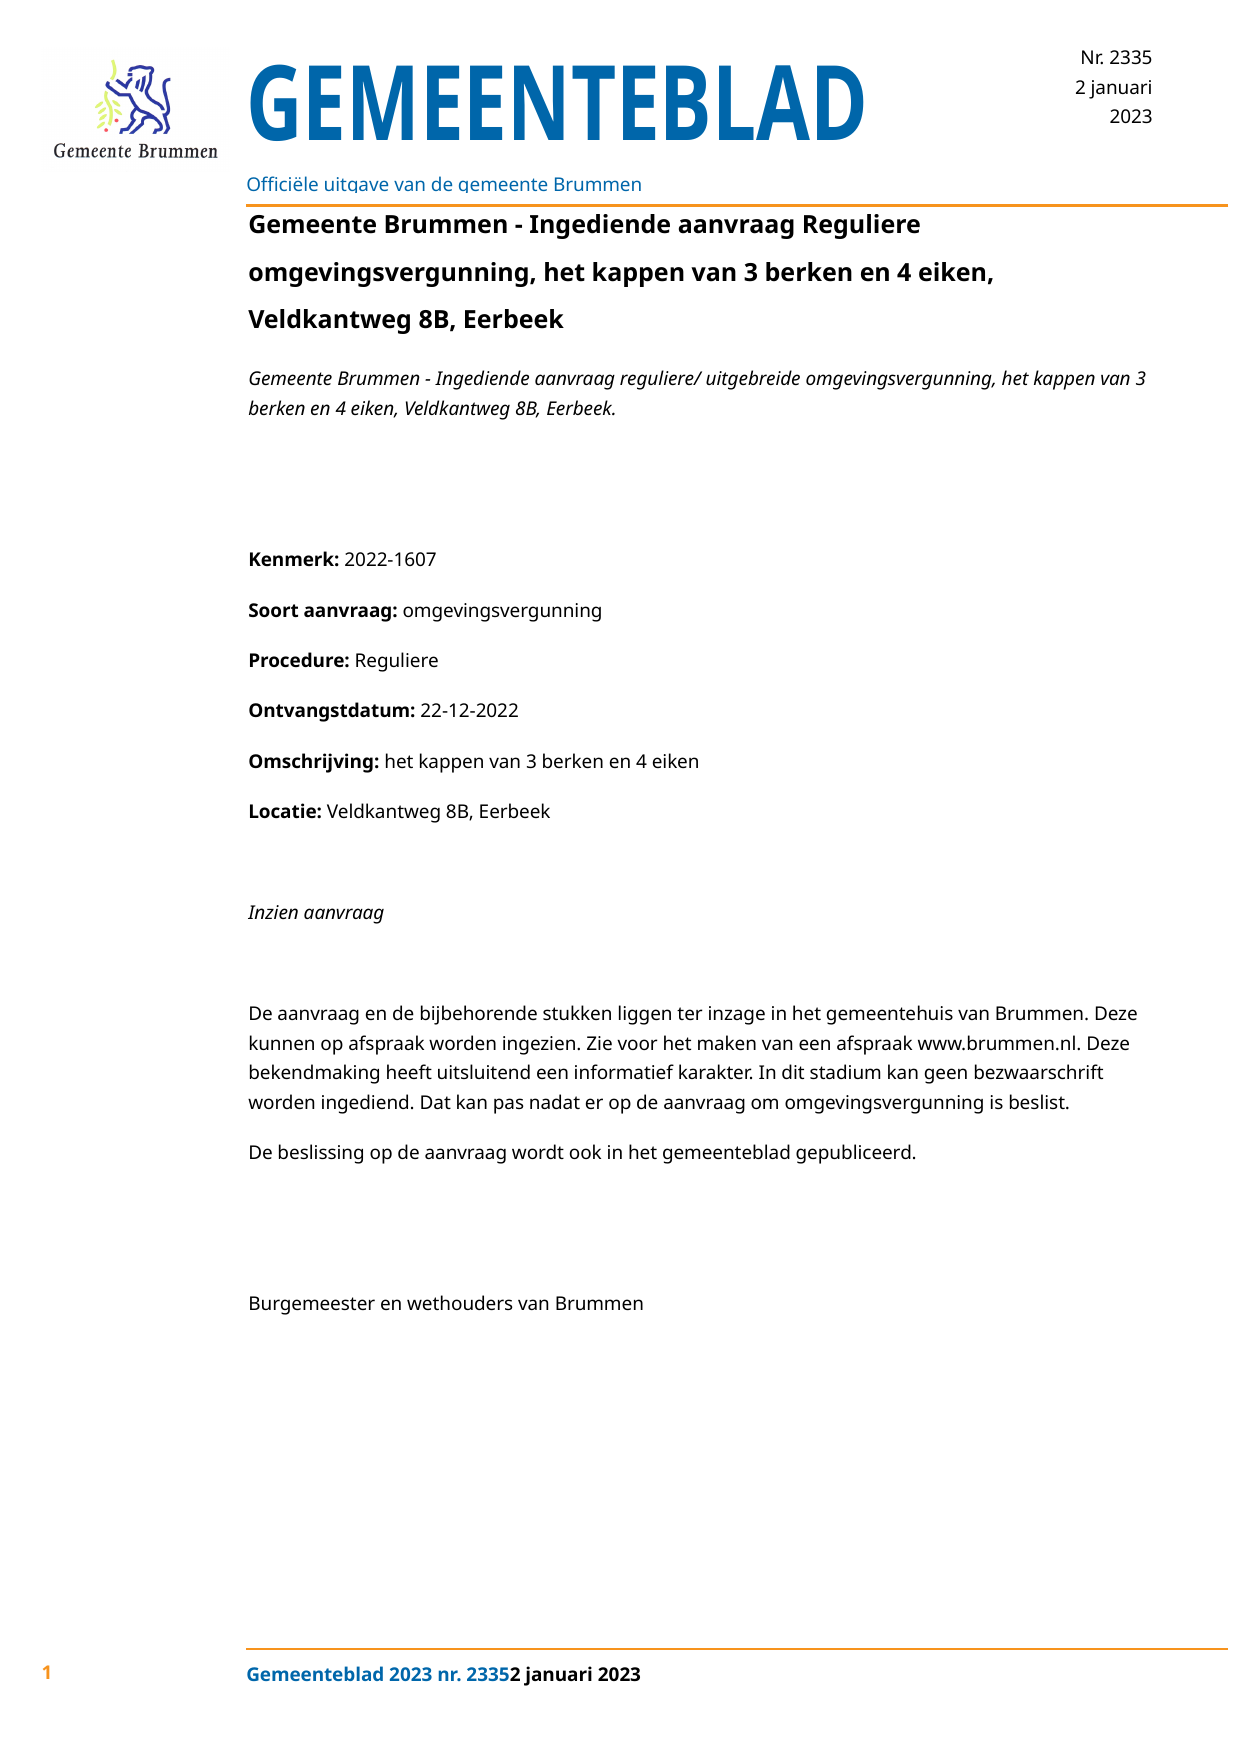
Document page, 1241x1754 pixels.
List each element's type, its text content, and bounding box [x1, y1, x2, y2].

picture [41, 47, 231, 172]
text Gemeente Brummen - Ingediende aanvraag Reguliere omgevingsvergunning, het kappen van 3 berken en 4 eiken, Veldkantweg 8B, Eerbeek [248, 207, 1152, 336]
text Burgemeester en wethouders van Brummen [248, 1291, 1152, 1316]
text Soort aanvraag: omgevingsvergunning [248, 597, 1152, 622]
text De aanvraag en de bijbehorende stukken liggen ter inzage in het gemeentehuis van Brummen. Deze kunnen op afspraak worden ingezien. Zie voor het maken van een afspraak www.brummen.nl. Deze bekendmaking heeft uitsluitend een informatief karakter. In dit stadium kan geen bezwaarschrift worden ingediend. Dat kan pas nadat er op de aanvraag om omgevingsvergunning is beslist. [248, 1000, 1152, 1114]
text Gemeente Brummen - Ingediende aanvraag reguliere/ uitgebreide omgevingsvergunning, het kappen van 3 berken en 4 eiken, Veldkantweg 8B, Eerbeek. [248, 366, 1152, 421]
text Omschrijving: het kappen van 3 berken en 4 eiken [248, 748, 1152, 774]
text Locatie: Veldkantweg 8B, Eerbeek [248, 798, 1152, 824]
text Kenmerk: 2022-1607 [248, 546, 1152, 572]
text Procedure: Reguliere [248, 647, 1152, 673]
text Ontvangstdatum: 22-12-2022 [248, 698, 1152, 723]
text De beslissing op de aanvraag wordt ook in het gemeenteblad gepubliceerd. [248, 1139, 1152, 1165]
text Inzien aanvraag [248, 899, 1152, 925]
